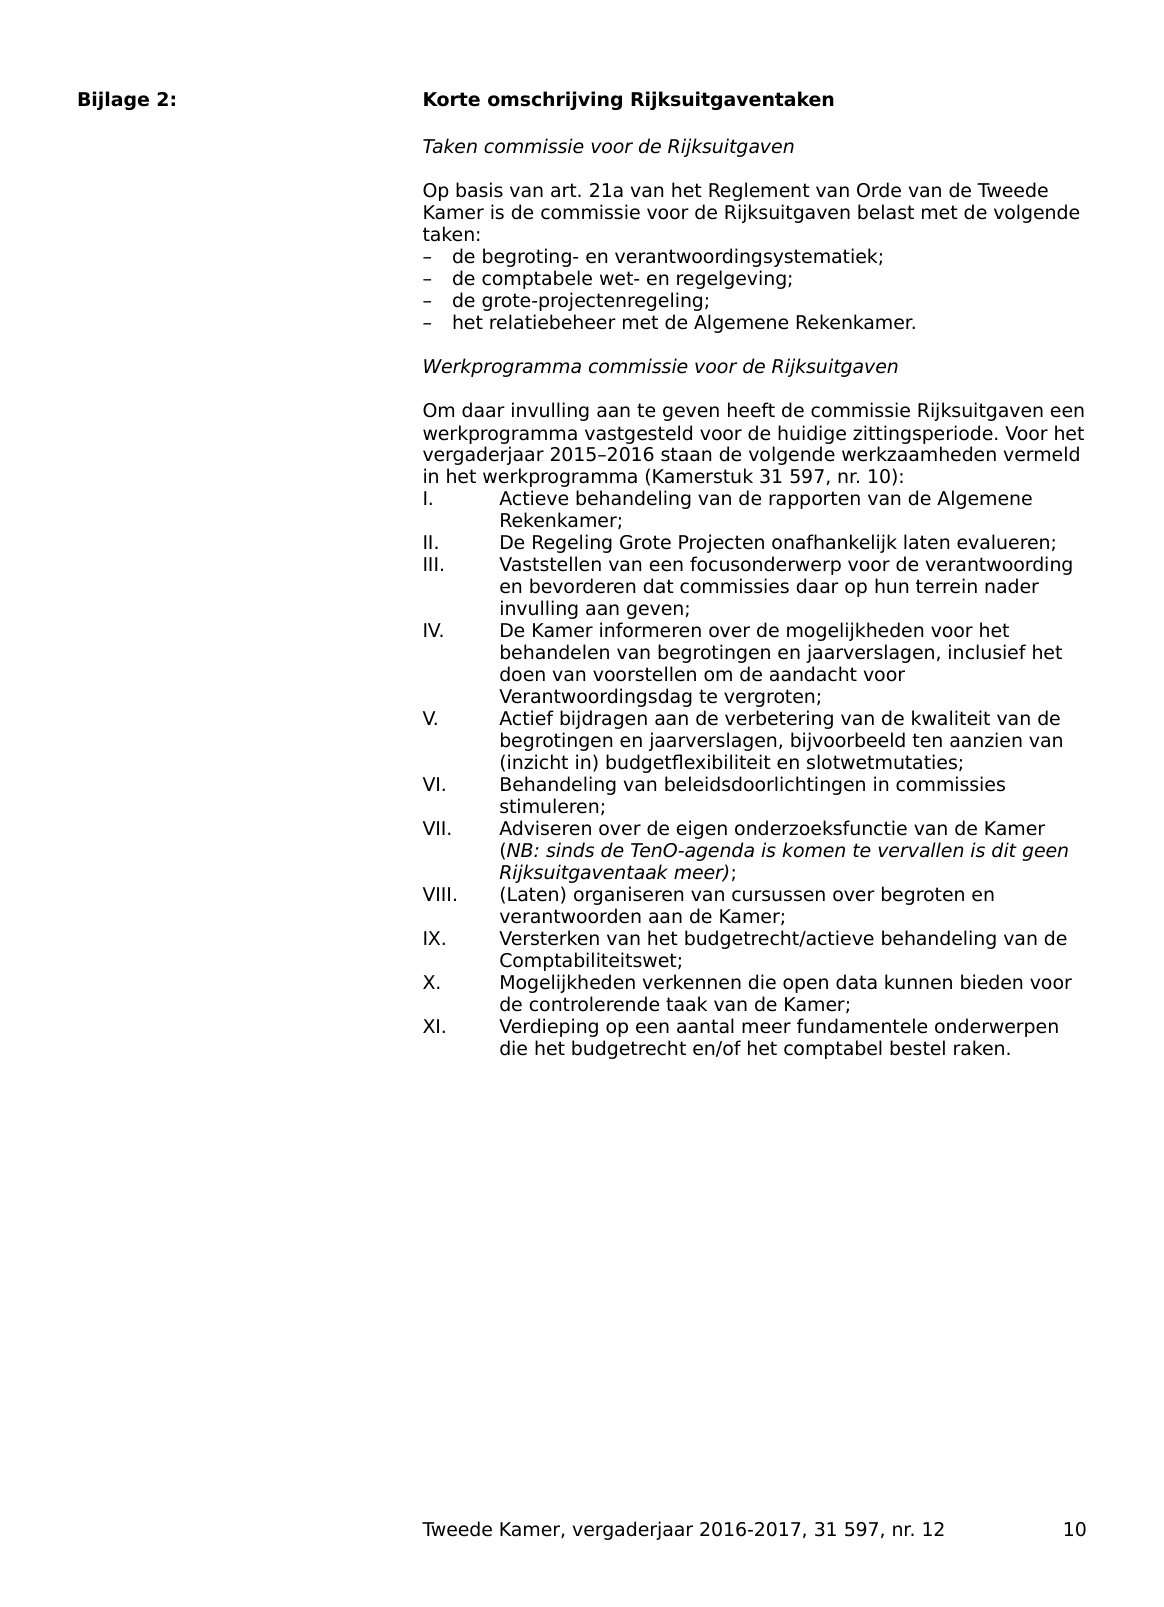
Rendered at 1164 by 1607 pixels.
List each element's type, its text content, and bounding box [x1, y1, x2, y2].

text – het relatiebeheer met de Algemene Rekenkamer. [422, 312, 1087, 334]
text – de comptabele wet- en regelgeving; [422, 268, 1087, 290]
text Op basis van art. 21a van het Reglement van Orde van de Tweede Kamer is de commissie voor de Rijksuitgaven belast met de volgende taken: [422, 180, 1087, 246]
subtitle Bijlage 2: Korte omschrijving Rijksuitgaventaken [77, 89, 1087, 111]
text II. De Regeling Grote Projecten onafhankelijk laten evalueren; [422, 532, 1087, 554]
text IV. De Kamer informeren over de mogelijkheden voor het behandelen van begrotingen en jaarverslagen, inclusief het doen van voorstellen om de aandacht voor Verantwoordingsdag te vergroten; [422, 620, 1087, 708]
text – de grote-projectenregeling; [422, 290, 1087, 312]
text X. Mogelijkheden verkennen die open data kunnen bieden voor de controlerende taak van de Kamer; [422, 972, 1087, 1016]
text VII. Adviseren over de eigen onderzoeksfunctie van de Kamer [422, 818, 1087, 840]
text III. Vaststellen van een focusonderwerp voor de verantwoording en bevorderen dat commissies daar op hun terrein nader invulling aan geven; [422, 554, 1087, 620]
text XI. Verdieping op een aantal meer fundamentele onderwerpen die het budgetrecht en/of het comptabel bestel raken. [422, 1016, 1087, 1060]
text VIII. (Laten) organiseren van cursussen over begroten en verantwoorden aan de Kamer; [422, 884, 1087, 928]
text V. Actief bijdragen aan de verbetering van de kwaliteit van de begrotingen en jaarverslagen, bijvoorbeeld ten aanzien van (inzicht in) budgetflexibiliteit en slotwetmutaties; [422, 708, 1087, 774]
text VI. Behandeling van beleidsdoorlichtingen in commissies stimuleren; [422, 774, 1087, 818]
text Om daar invulling aan te geven heeft de commissie Rijksuitgaven een werkprogramma vastgesteld voor de huidige zittingsperiode. Voor het vergaderjaar 2015–2016 staan de volgende werkzaamheden vermeld in het werkprogramma (Kamerstuk 31 597, nr. 10): [422, 400, 1087, 488]
text I. Actieve behandeling van de rapporten van de Algemene Rekenkamer; [422, 488, 1087, 532]
subtitle Taken commissie voor de Rijksuitgaven [422, 136, 1087, 158]
text IX. Versterken van het budgetrecht/actieve behandeling van de Comptabiliteitswet; [422, 928, 1087, 972]
text – de begroting- en verantwoordingsystematiek; [422, 246, 1087, 268]
text (NB: sinds de TenO-agenda is komen te vervallen is dit geen Rijksuitgaventaak meer); [499, 840, 1087, 884]
subtitle Werkprogramma commissie voor de Rijksuitgaven [422, 356, 1087, 378]
